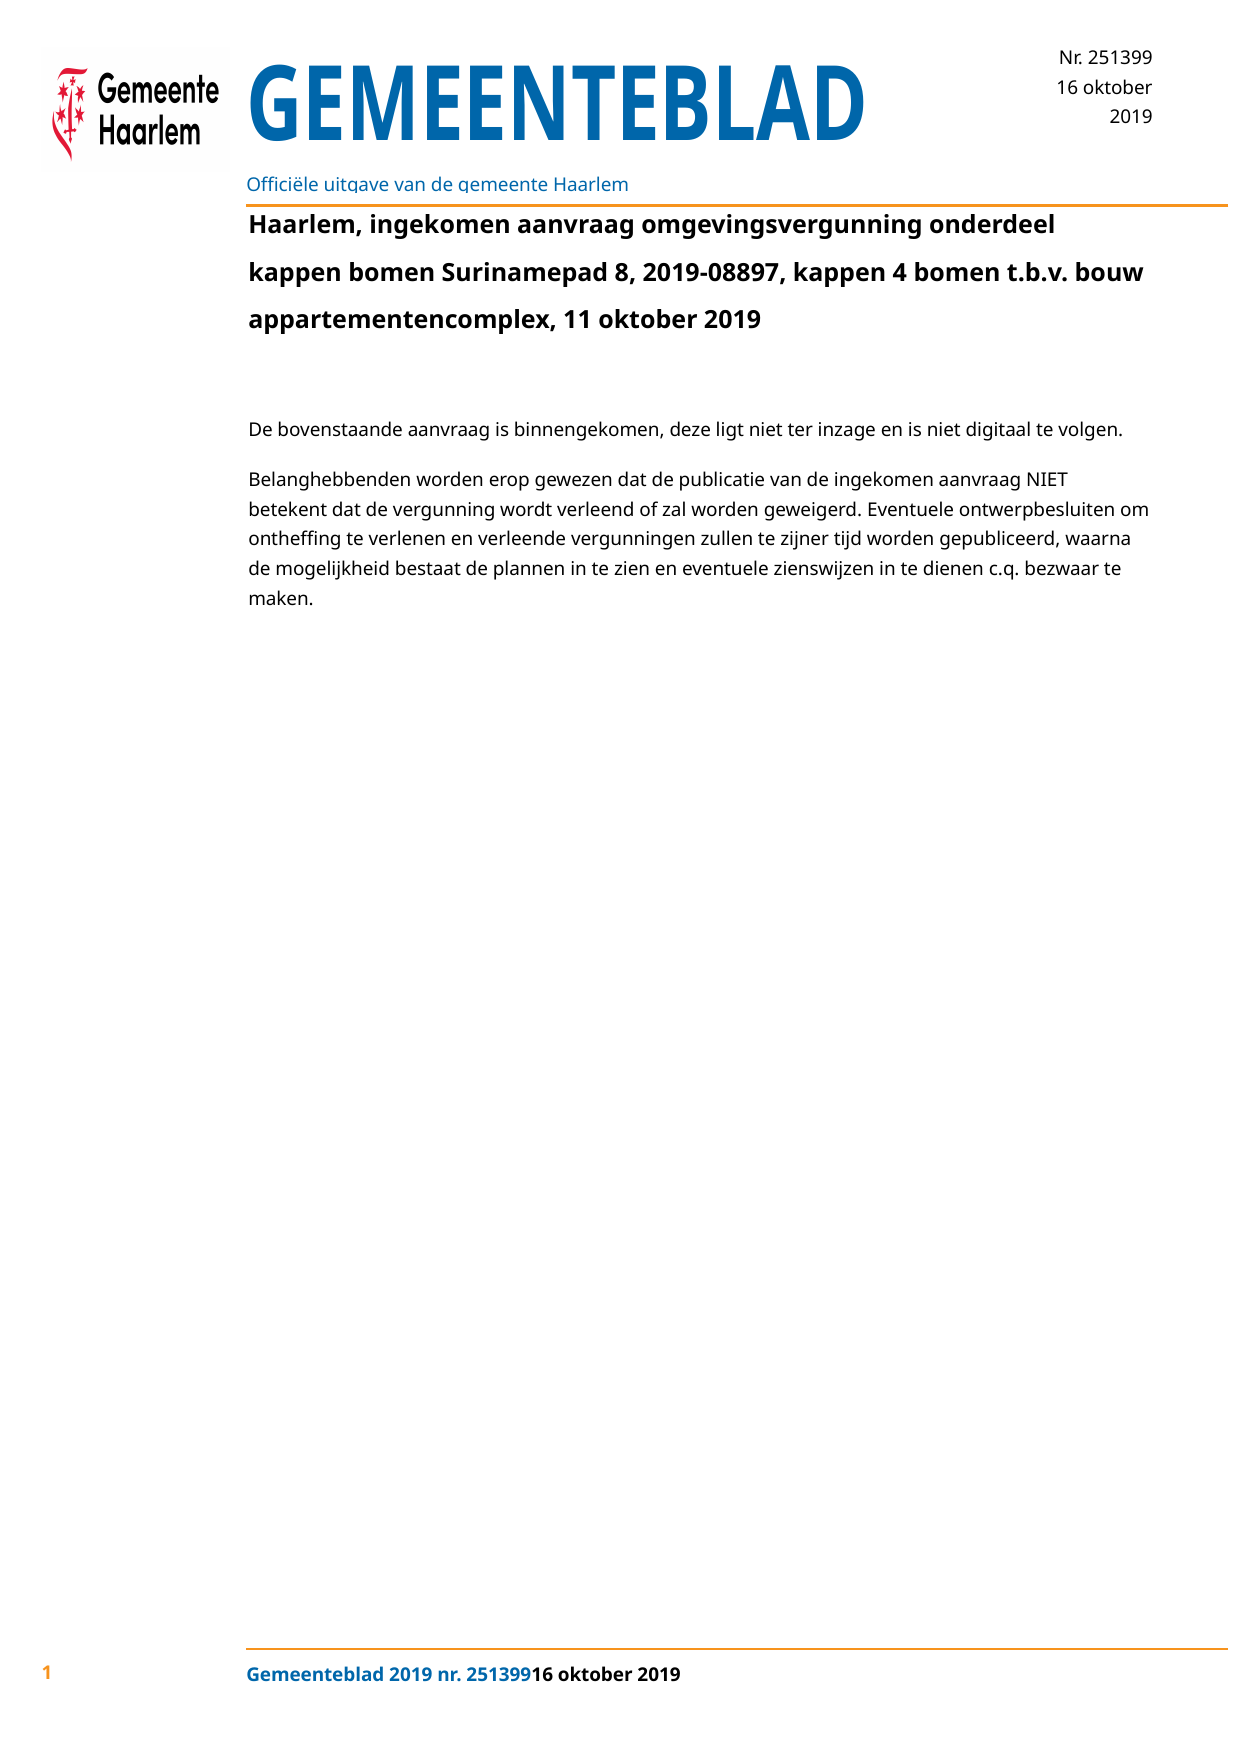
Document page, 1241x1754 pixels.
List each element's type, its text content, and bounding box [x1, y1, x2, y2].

picture [41, 47, 231, 172]
text De bovenstaande aanvraag is binnengekomen, deze ligt niet ter inzage en is niet digitaal te volgen. [248, 416, 1152, 442]
text Belanghebbenden worden erop gewezen dat de publicatie van de ingekomen aanvraag NIET betekent dat de vergunning wordt verleend of zal worden geweigerd. Eventuele ontwerpbesluiten om ontheffing te verlenen en verleende vergunningen zullen te zijner tijd worden gepubliceerd, waarna de mogelijkheid bestaat de plannen in te zien en eventuele zienswijzen in te dienen c.q. bezwaar te maken. [248, 466, 1152, 610]
text Haarlem, ingekomen aanvraag omgevingsvergunning onderdeel kappen bomen Surinamepad 8, 2019-08897, kappen 4 bomen t.b.v. bouw appartementencomplex, 11 oktober 2019 [248, 207, 1152, 336]
